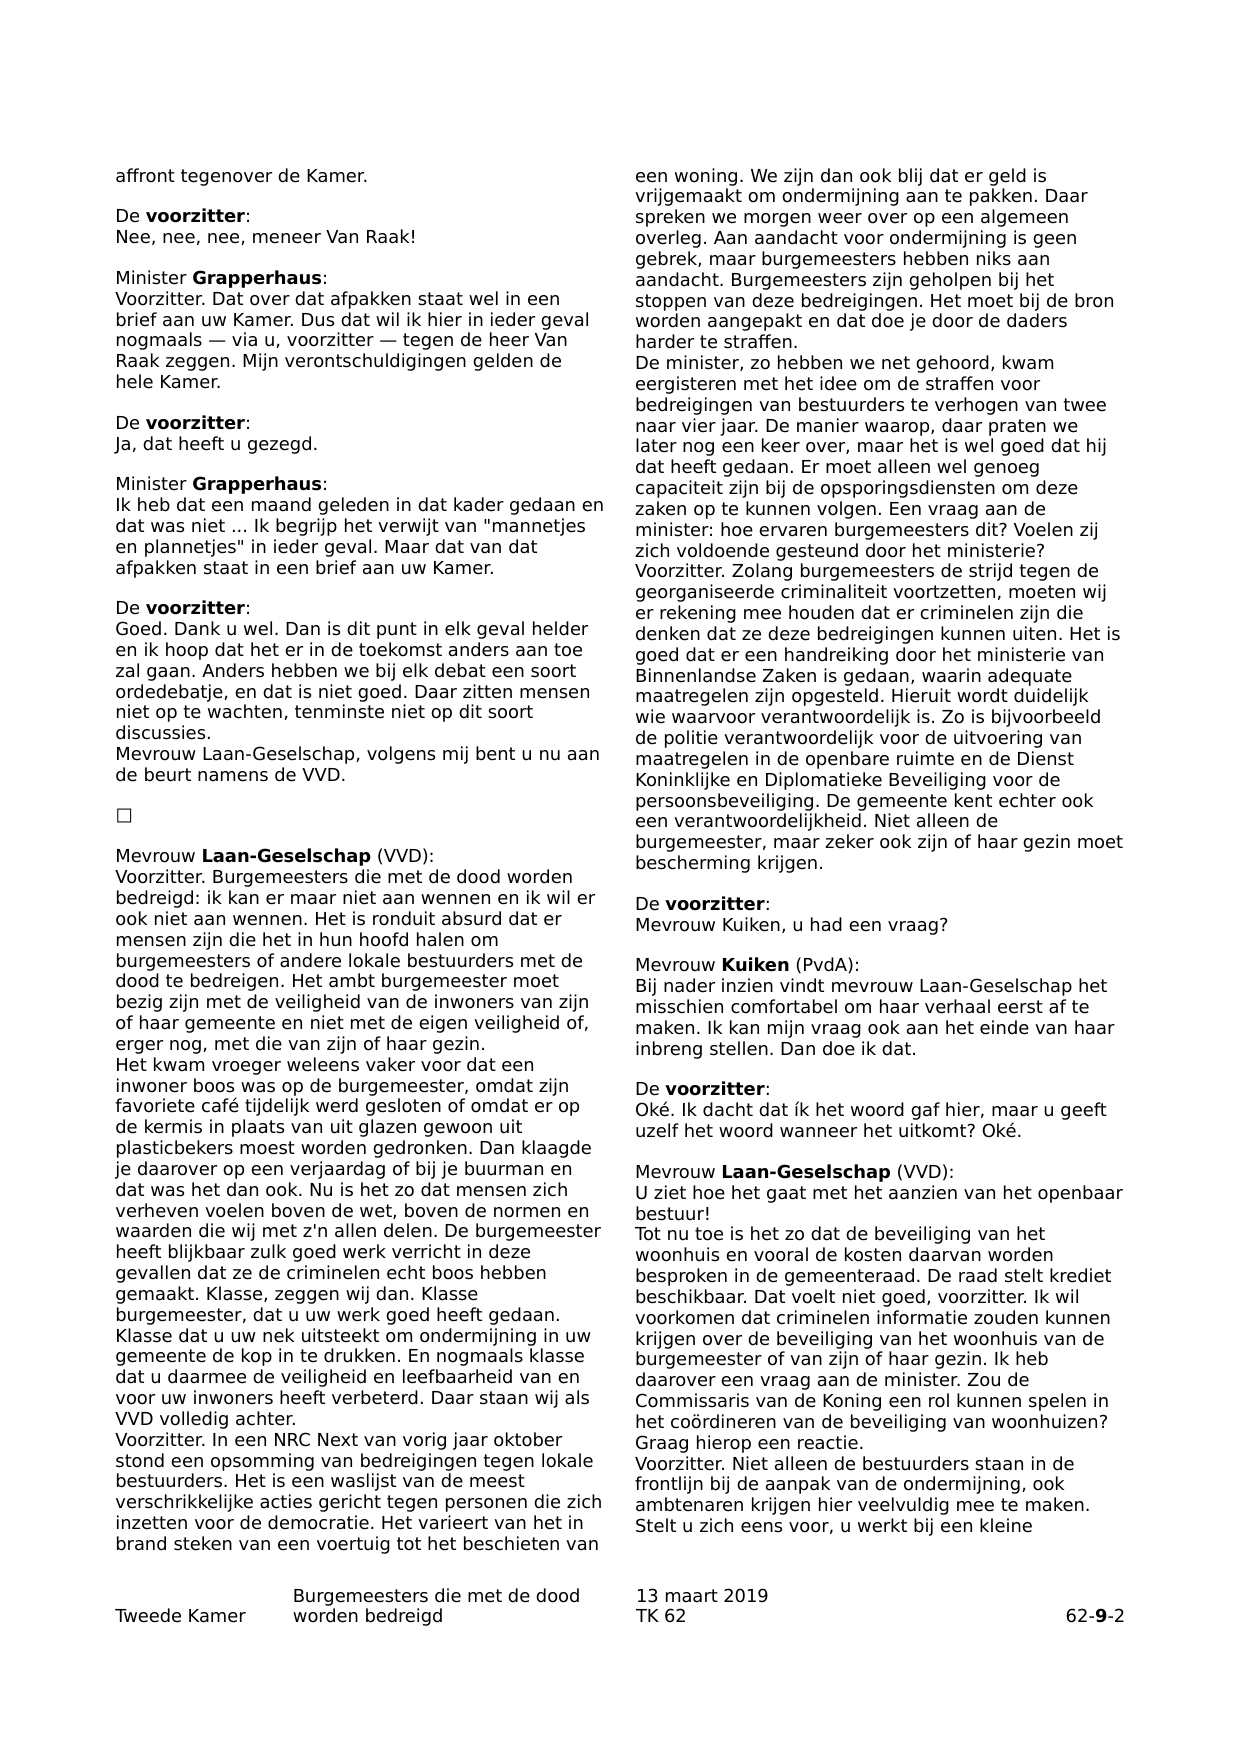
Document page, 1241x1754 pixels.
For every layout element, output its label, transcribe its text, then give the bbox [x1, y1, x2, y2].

text De voorzitter: [635, 1079, 1125, 1100]
text Mevrouw Laan-Geselschap, volgens mij bent u nu aan de beurt namens de VVD. [115, 744, 605, 786]
text Voorzitter. Burgemeesters die met de dood worden bedreigd: ik kan er maar niet aan wennen en ik wil er ook niet aan wennen. Het is ronduit absurd dat er mensen zijn die het in hun hoofd halen om burgemeesters of andere lokale bestuurders met de dood te bedreigen. Het ambt burgemeester moet bezig zijn met de veiligheid van de inwoners van zijn of haar gemeente en niet met de eigen veiligheid of, erger nog, met die van zijn of haar gezin. [115, 867, 605, 1054]
text Minister Grapperhaus: [115, 268, 605, 288]
text De voorzitter: [635, 894, 1125, 914]
text Mevrouw Laan-Geselschap (VVD): [635, 1162, 1125, 1182]
text Voorzitter. Niet alleen de bestuurders staan in de frontlijn bij de aanpak van de ondermijning, ook ambtenaren krijgen hier veelvuldig mee te maken. Stelt u zich eens voor, u werkt bij een kleine [635, 1453, 1125, 1537]
text De voorzitter: [115, 413, 605, 433]
text Voorzitter. Zolang burgemeesters de strijd tegen de georganiseerde criminaliteit voortzetten, moeten wij er rekening mee houden dat er criminelen zijn die denken dat ze deze bedreigingen kunnen uiten. Het is goed dat er een handreiking door het ministerie van Binnenlandse Zaken is gedaan, waarin adequate maatregelen zijn opgesteld. Hieruit wordt duidelijk wie waarvoor verantwoordelijk is. Zo is bijvoorbeeld de politie verantwoordelijk voor de uitvoering van maatregelen in de openbare ruimte en de Dienst Koninklijke en Diplomatieke Beveiliging voor de persoonsbeveiliging. De gemeente kent echter ook een verantwoordelijkheid. Niet alleen de burgemeester, maar zeker ook zijn of haar gezin moet bescherming krijgen. [635, 561, 1125, 874]
text Het kwam vroeger weleens vaker voor dat een inwoner boos was op de burgemeester, omdat zijn favoriete café tijdelijk werd gesloten of omdat er op de kermis in plaats van uit glazen gewoon uit plasticbekers moest worden gedronken. Dan klaagde je daarover op een verjaardag of bij je buurman en dat was het dan ook. Nu is het zo dat mensen zich verheven voelen boven de wet, boven de normen en waarden die wij met z'n allen delen. De burgemeester heeft blijkbaar zulk goed werk verricht in deze gevallen dat ze de criminelen echt boos hebben gemaakt. Klasse, zeggen wij dan. Klasse burgemeester, dat u uw werk goed heeft gedaan. Klasse dat u uw nek uitsteekt om ondermijning in uw gemeente de kop in te drukken. En nogmaals klasse dat u daarmee de veiligheid en leefbaarheid van en voor uw inwoners heeft verbeterd. Daar staan wij als VVD volledig achter. [115, 1054, 605, 1429]
text Oké. Ik dacht dat ík het woord gaf hier, maar u geeft uzelf het woord wanneer het uitkomt? Oké. [635, 1100, 1125, 1142]
text Tot nu toe is het zo dat de beveiliging van het woonhuis en vooral de kosten daarvan worden besproken in de gemeenteraad. De raad stelt krediet beschikbaar. Dat voelt niet goed, voorzitter. Ik wil voorkomen dat criminelen informatie zouden kunnen krijgen over de beveiliging van het woonhuis van de burgemeester of van zijn of haar gezin. Ik heb daarover een vraag aan de minister. Zou de Commissaris van de Koning een rol kunnen spelen in het coördineren van de beveiliging van woonhuizen? Graag hierop een reactie. [635, 1224, 1125, 1453]
text Voorzitter. Dat over dat afpakken staat wel in een brief aan uw Kamer. Dus dat wil ik hier in ieder geval nogmaals — via u, voorzitter — tegen de heer Van Raak zeggen. Mijn verontschuldigingen gelden de hele Kamer. [115, 288, 605, 393]
text Goed. Dank u wel. Dan is dit punt in elk geval helder en ik hoop dat het er in de toekomst anders aan toe zal gaan. Anders hebben we bij elk debat een soort ordedebatje, en dat is niet goed. Daar zitten mensen niet op te wachten, tenminste niet op dit soort discussies. [115, 619, 605, 744]
text Nee, nee, nee, meneer Van Raak! [115, 227, 605, 248]
text Voorzitter. In een NRC Next van vorig jaar oktober stond een opsomming van bedreigingen tegen lokale bestuurders. Het is een waslijst van de meest verschrikkelijke acties gericht tegen personen die zich inzetten voor de democratie. Het varieert van het in brand steken van een voertuig tot het beschieten van [115, 1429, 605, 1554]
text een woning. We zijn dan ook blij dat er geld is vrijgemaakt om ondermijning aan te pakken. Daar spreken we morgen weer over op een algemeen overleg. Aan aandacht voor ondermijning is geen gebrek, maar burgemeesters hebben niks aan aandacht. Burgemeesters zijn geholpen bij het stoppen van deze bedreigingen. Het moet bij de bron worden aangepakt en dat doe je door de daders harder te straffen. [635, 165, 1125, 353]
text Mevrouw Kuiken, u had een vraag? [635, 914, 1125, 935]
text De voorzitter: [115, 598, 605, 619]
text Ja, dat heeft u gezegd. [115, 433, 605, 454]
text De minister, zo hebben we net gehoord, kwam eergisteren met het idee om de straffen voor bedreigingen van bestuurders te verhogen van twee naar vier jaar. De manier waarop, daar praten we later nog een keer over, maar het is wel goed dat hij dat heeft gedaan. Er moet alleen wel genoeg capaciteit zijn bij de opsporingsdiensten om deze zaken op te kunnen volgen. Een vraag aan de minister: hoe ervaren burgemeesters dit? Voelen zij zich voldoende gesteund door het ministerie? [635, 353, 1125, 561]
text Mevrouw Laan-Geselschap (VVD): [115, 846, 605, 867]
text U ziet hoe het gaat met het aanzien van het openbaar bestuur! [635, 1182, 1125, 1224]
text De voorzitter: [115, 206, 605, 227]
text Minister Grapperhaus: [115, 474, 605, 495]
text ⬜ [115, 806, 605, 826]
text Mevrouw Kuiken (PvdA): [635, 955, 1125, 976]
text Ik heb dat een maand geleden in dat kader gedaan en dat was niet ... Ik begrijp het verwijt van "mannetjes en plannetjes" in ieder geval. Maar dat van dat afpakken staat in een brief aan uw Kamer. [115, 495, 605, 578]
text affront tegenover de Kamer. [115, 165, 605, 186]
text Bij nader inzien vindt mevrouw Laan-Geselschap het misschien comfortabel om haar verhaal eerst af te maken. Ik kan mijn vraag ook aan het einde van haar inbreng stellen. Dan doe ik dat. [635, 976, 1125, 1059]
